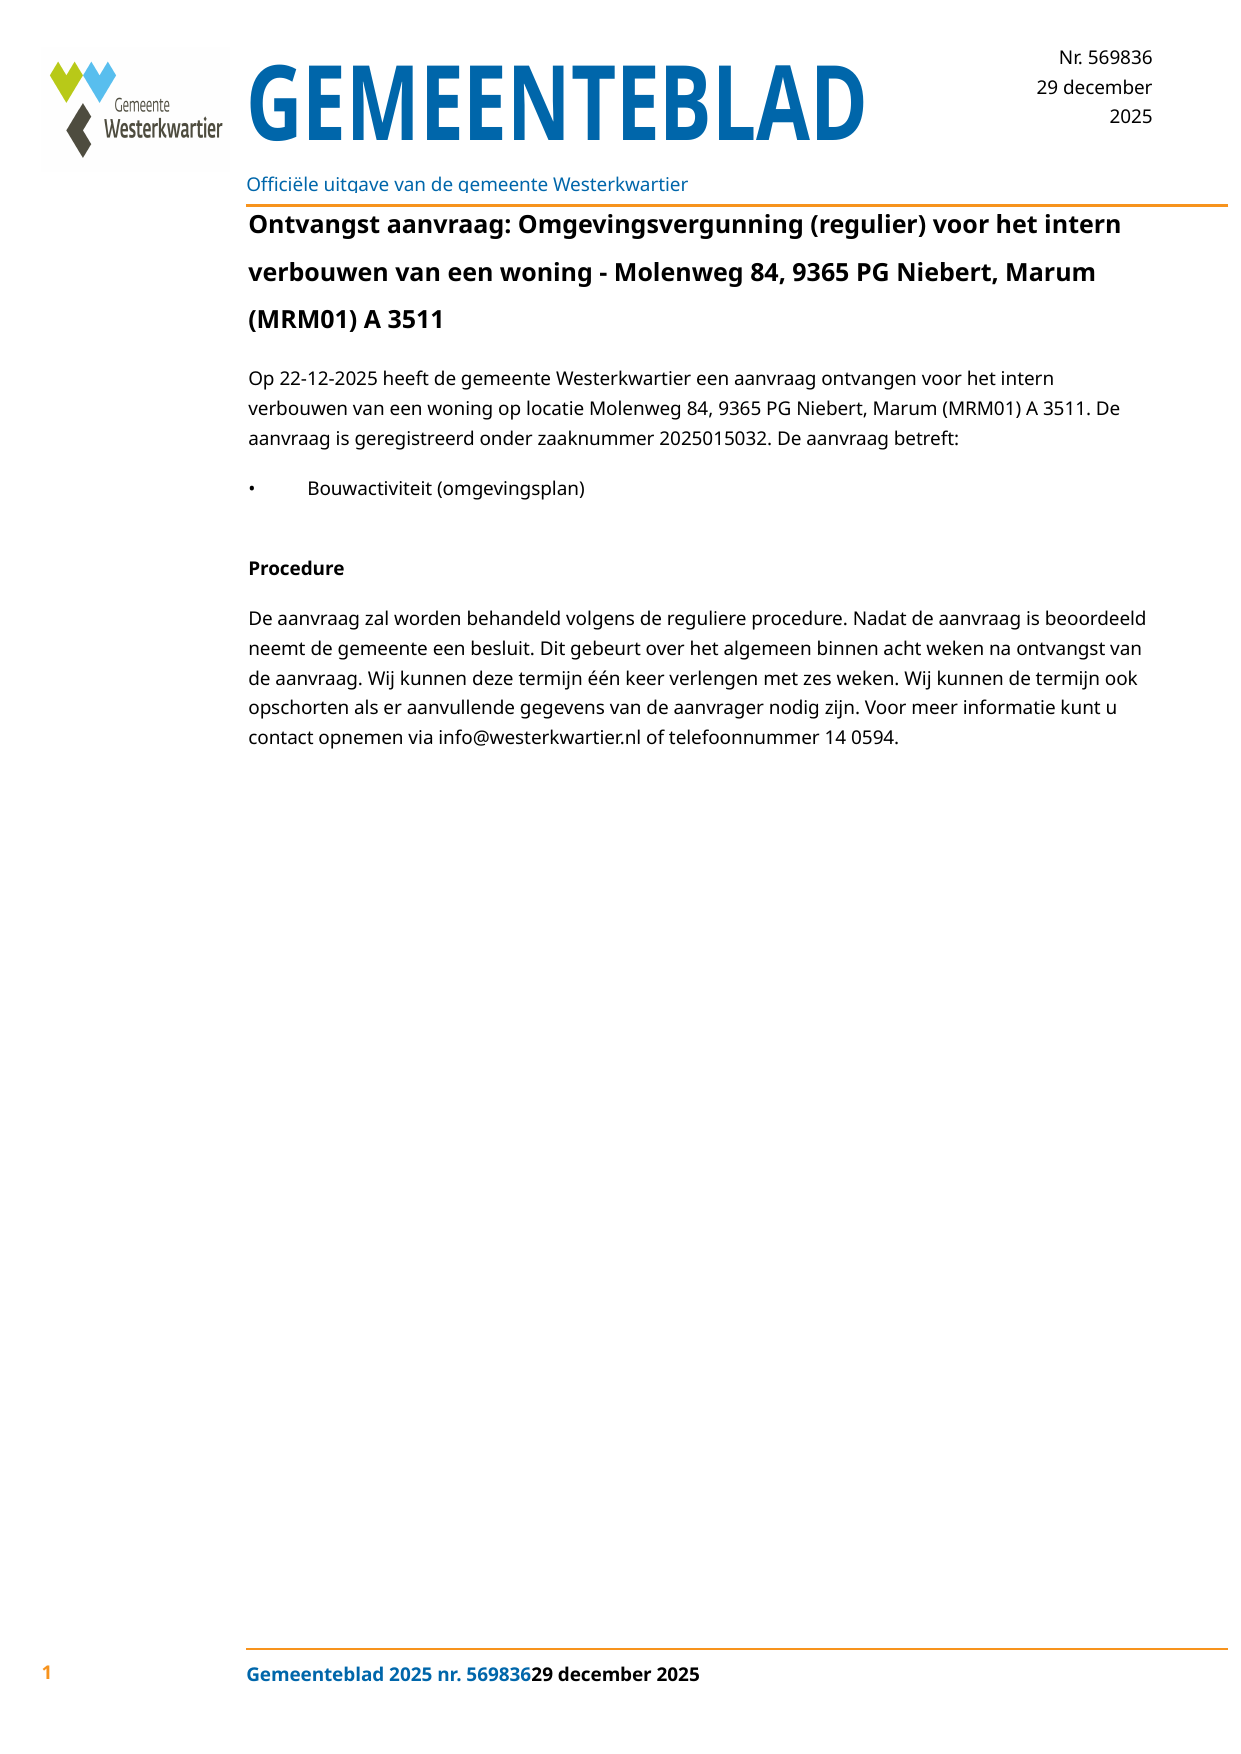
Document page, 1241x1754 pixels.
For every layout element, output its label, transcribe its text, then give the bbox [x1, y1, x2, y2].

text Op 22-12-2025 heeft de gemeente Westerkwartier een aanvraag ontvangen voor het intern verbouwen van een woning op locatie Molenweg 84, 9365 PG Niebert, Marum (MRM01) A 3511. De aanvraag is geregistreerd onder zaaknummer 2025015032. De aanvraag betreft: [248, 366, 1152, 450]
text Procedure [248, 555, 1152, 581]
text Ontvangst aanvraag: Omgevingsvergunning (regulier) voor het intern verbouwen van een woning - Molenweg 84, 9365 PG Niebert, Marum (MRM01) A 3511 [248, 207, 1152, 336]
picture [41, 47, 231, 172]
list Bouwactiviteit (omgevingsplan) [248, 475, 1152, 501]
text De aanvraag zal worden behandeld volgens de reguliere procedure. Nadat de aanvraag is beoordeeld neemt de gemeente een besluit. Dit gebeurt over het algemeen binnen acht weken na ontvangst van de aanvraag. Wij kunnen deze termijn één keer verlengen met zes weken. Wij kunnen de termijn ook opschorten als er aanvullende gegevens van de aanvrager nodig zijn. Voor meer informatie kunt u contact opnemen via info@westerkwartier.nl of telefoonnummer 14 0594. [248, 606, 1152, 749]
